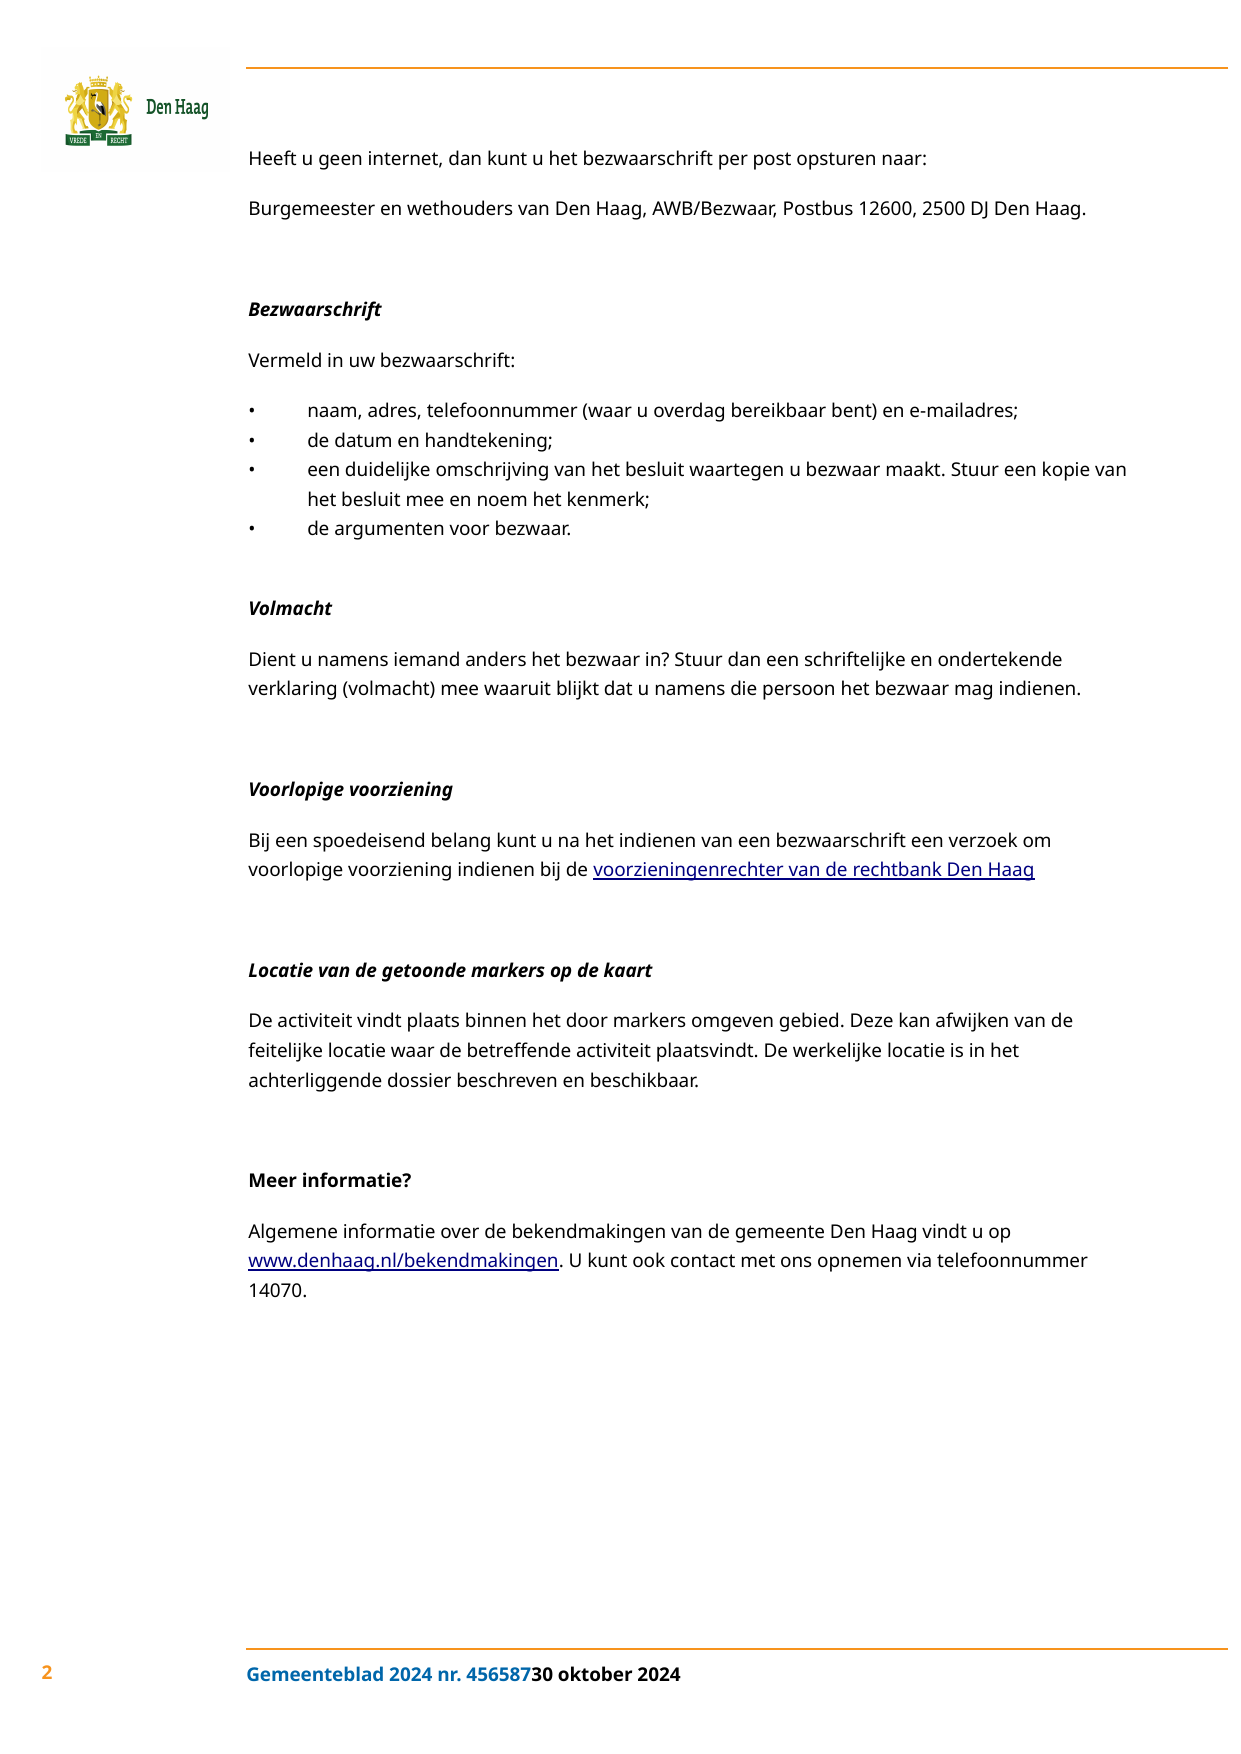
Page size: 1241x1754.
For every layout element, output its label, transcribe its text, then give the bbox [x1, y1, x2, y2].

text Bij een spoedeisend belang kunt u na het indienen van een bezwaarschrift een verzoek om voorlopige voorziening indienen bij de voorzieningenrechter van de rechtbank Den Haag [248, 827, 1152, 882]
list naam, adres, telefoonnummer (waar u overdag bereikbaar bent) en e-mailadres; [248, 397, 1152, 423]
text Locatie van de getoonde markers op de kaart [248, 957, 1152, 983]
text Burgemeester en wethouders van Den Haag, AWB/Bezwaar, Postbus 12600, 2500 DJ Den Haag. [248, 196, 1152, 221]
text Heeft u geen internet, dan kunt u het bezwaarschrift per post opsturen naar: [248, 145, 1152, 171]
list de argumenten voor bezwaar. [248, 516, 1152, 541]
text Bezwaarschrift [248, 296, 1152, 322]
text Algemene informatie over de bekendmakingen van de gemeente Den Haag vindt u op www.denhaag.nl/bekendmakingen. U kunt ook contact met ons opnemen via telefoonnummer 14070. [248, 1218, 1152, 1303]
picture [41, 47, 231, 172]
list de datum en handtekening; [248, 427, 1152, 453]
text Voorlopige voorziening [248, 776, 1152, 802]
text De activiteit vindt plaats binnen het door markers omgeven gebied. Deze kan afwijken van de feitelijke locatie waar de betreffende activiteit plaatsvindt. De werkelijke locatie is in het achterliggende dossier beschreven en beschikbaar. [248, 1008, 1152, 1093]
text Dient u namens iemand anders het bezwaar in? Stuur dan een schriftelijke en ondertekende verklaring (volmacht) mee waaruit blijkt dat u namens die persoon het bezwaar mag indienen. [248, 646, 1152, 701]
list een duidelijke omschrijving van het besluit waartegen u bezwaar maakt. Stuur een kopie van het besluit mee en noem het kenmerk; [248, 456, 1152, 512]
text Meer informatie? [248, 1168, 1152, 1193]
text Volmacht [248, 596, 1152, 621]
text Vermeld in uw bezwaarschrift: [248, 347, 1152, 373]
